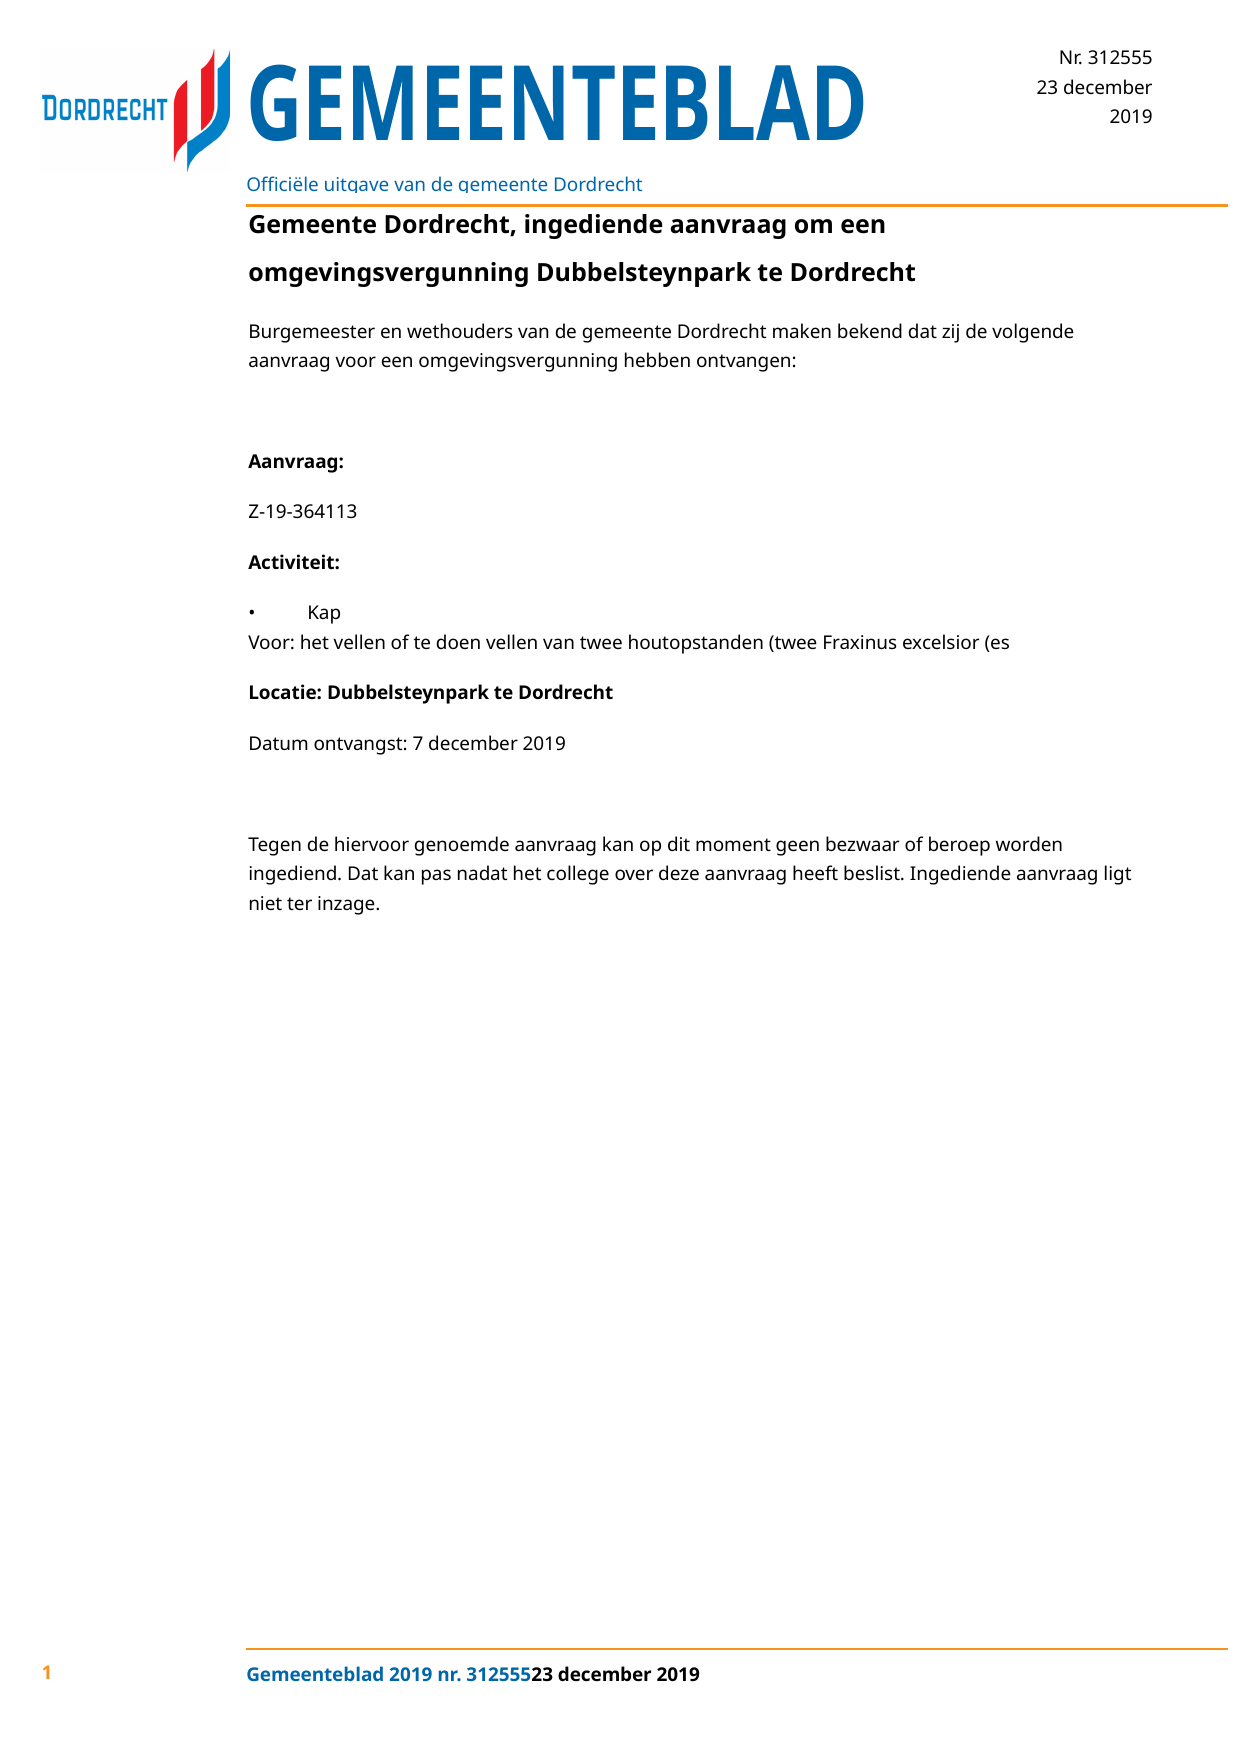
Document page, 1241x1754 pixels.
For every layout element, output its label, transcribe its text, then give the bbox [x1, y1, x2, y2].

text Gemeente Dordrecht, ingediende aanvraag om een omgevingsvergunning Dubbelsteynpark te Dordrecht [248, 207, 1152, 288]
text Datum ontvangst: 7 december 2019 [248, 730, 1152, 756]
text Tegen de hiervoor genoemde aanvraag kan op dit moment geen bezwaar of beroep worden ingediend. Dat kan pas nadat het college over deze aanvraag heeft beslist. Ingediende aanvraag ligt niet ter inzage. [248, 831, 1152, 916]
text Aanvraag: [248, 448, 1152, 474]
text Voor: het vellen of te doen vellen van twee houtopstanden (twee Fraxinus excelsior (es [248, 629, 1152, 655]
picture [41, 47, 231, 172]
text Activiteit: [248, 549, 1152, 575]
list Kap [248, 599, 1152, 625]
text Locatie: Dubbelsteynpark te Dordrecht [248, 679, 1152, 705]
text Z-19-364113 [248, 499, 1152, 524]
text Burgemeester en wethouders van de gemeente Dordrecht maken bekend dat zij de volgende aanvraag voor een omgevingsvergunning hebben ontvangen: [248, 318, 1152, 373]
